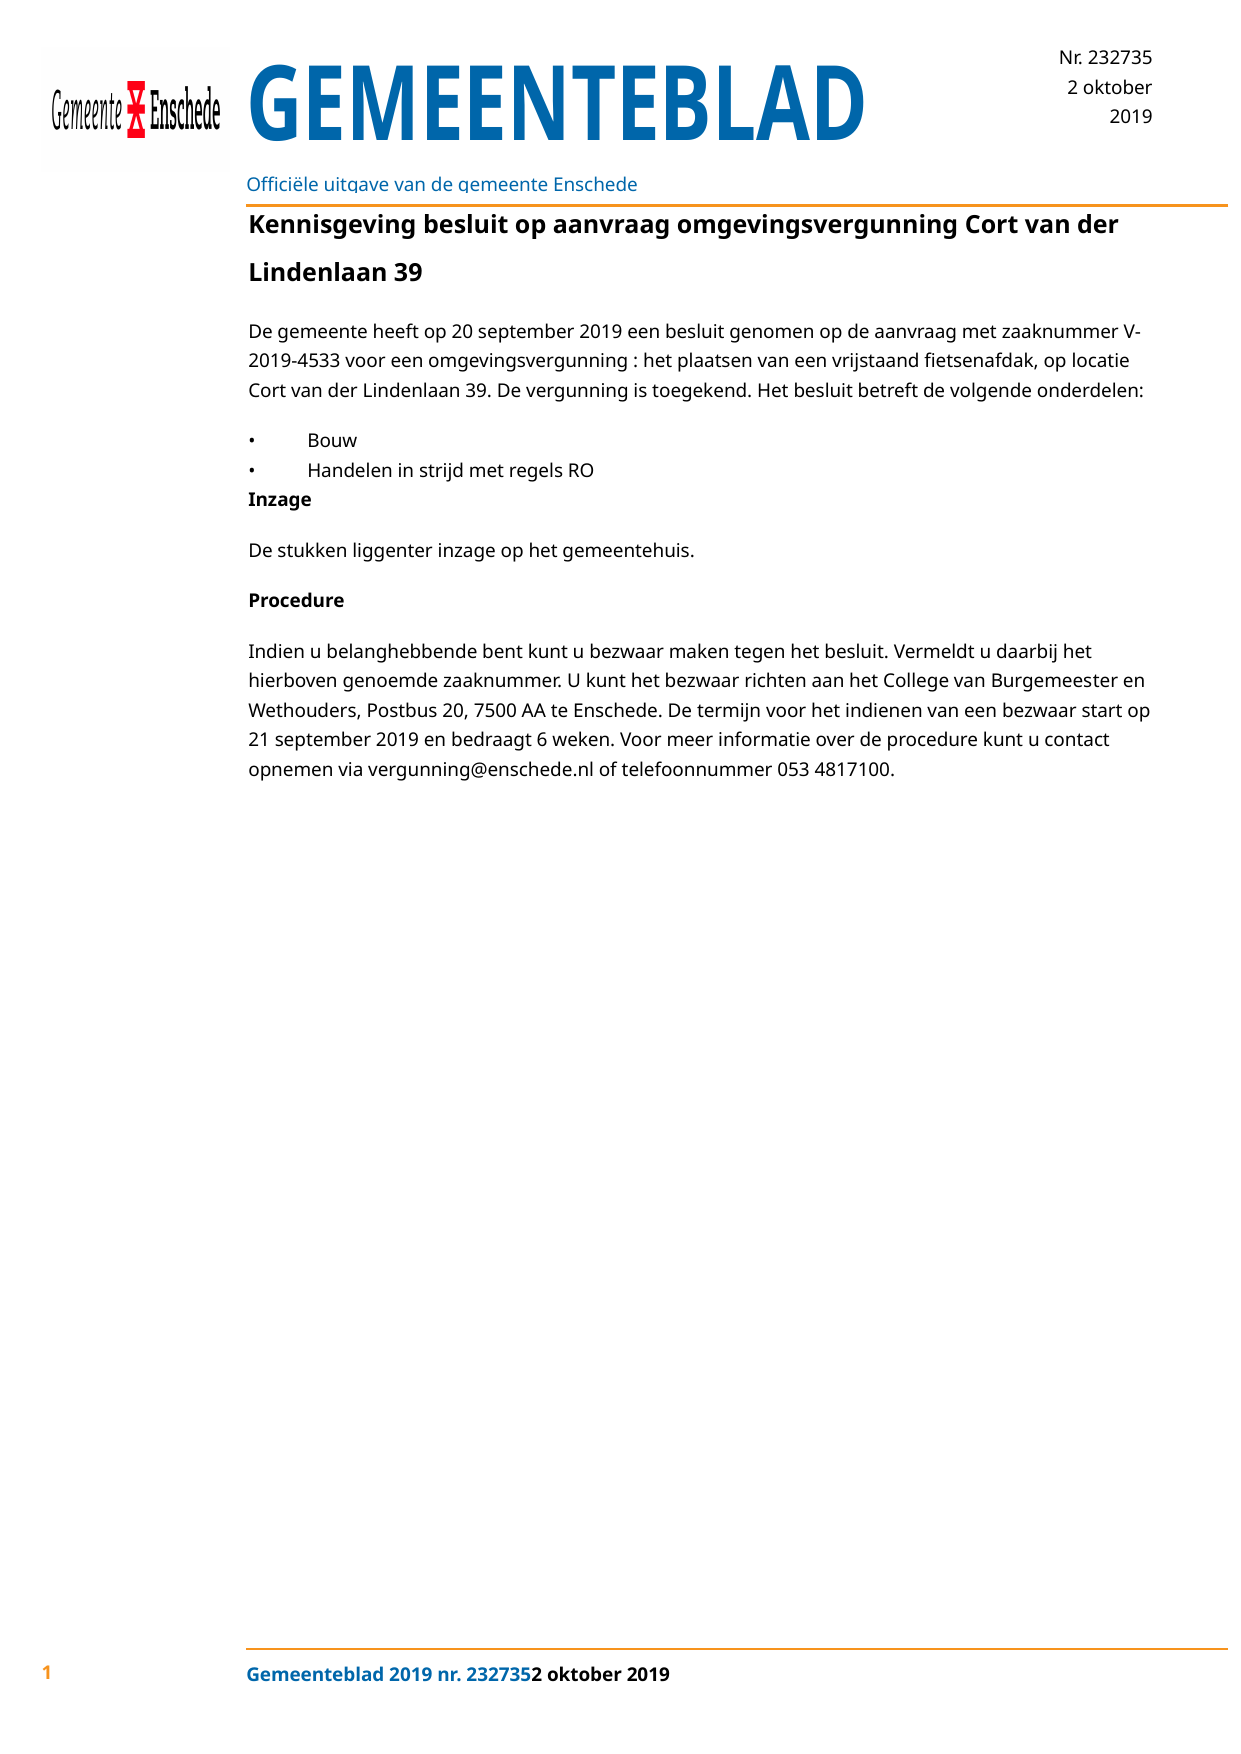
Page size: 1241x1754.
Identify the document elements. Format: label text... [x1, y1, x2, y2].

text De stukken liggenter inzage op het gemeentehuis. [248, 537, 1152, 563]
text Procedure [248, 587, 1152, 613]
picture [41, 47, 231, 172]
text De gemeente heeft op 20 september 2019 een besluit genomen op de aanvraag met zaaknummer V-2019-4533 voor een omgevingsvergunning : het plaatsen van een vrijstaand fietsenafdak, op locatie Cort van der Lindenlaan 39. De vergunning is toegekend. Het besluit betreft de volgende onderdelen: [248, 318, 1152, 403]
list Bouw [248, 427, 1152, 453]
list Handelen in strijd met regels RO [248, 457, 1152, 483]
text Inzage [248, 487, 1152, 512]
text Kennisgeving besluit op aanvraag omgevingsvergunning Cort van der Lindenlaan 39 [248, 207, 1152, 288]
text Indien u belanghebbende bent kunt u bezwaar maken tegen het besluit. Vermeldt u daarbij het hierboven genoemde zaaknummer. U kunt het bezwaar richten aan het College van Burgemees­ter en Wethouders, Postbus 20, 7500 AA te Enschede. De termijn voor het indienen van een bezwaar start op 21 september 2019 en bedraagt 6 weken. Voor meer informatie over de procedure kunt u contact opnemen via vergunning@enschede.nl of telefoonnummer 053 4817100. [248, 638, 1152, 782]
